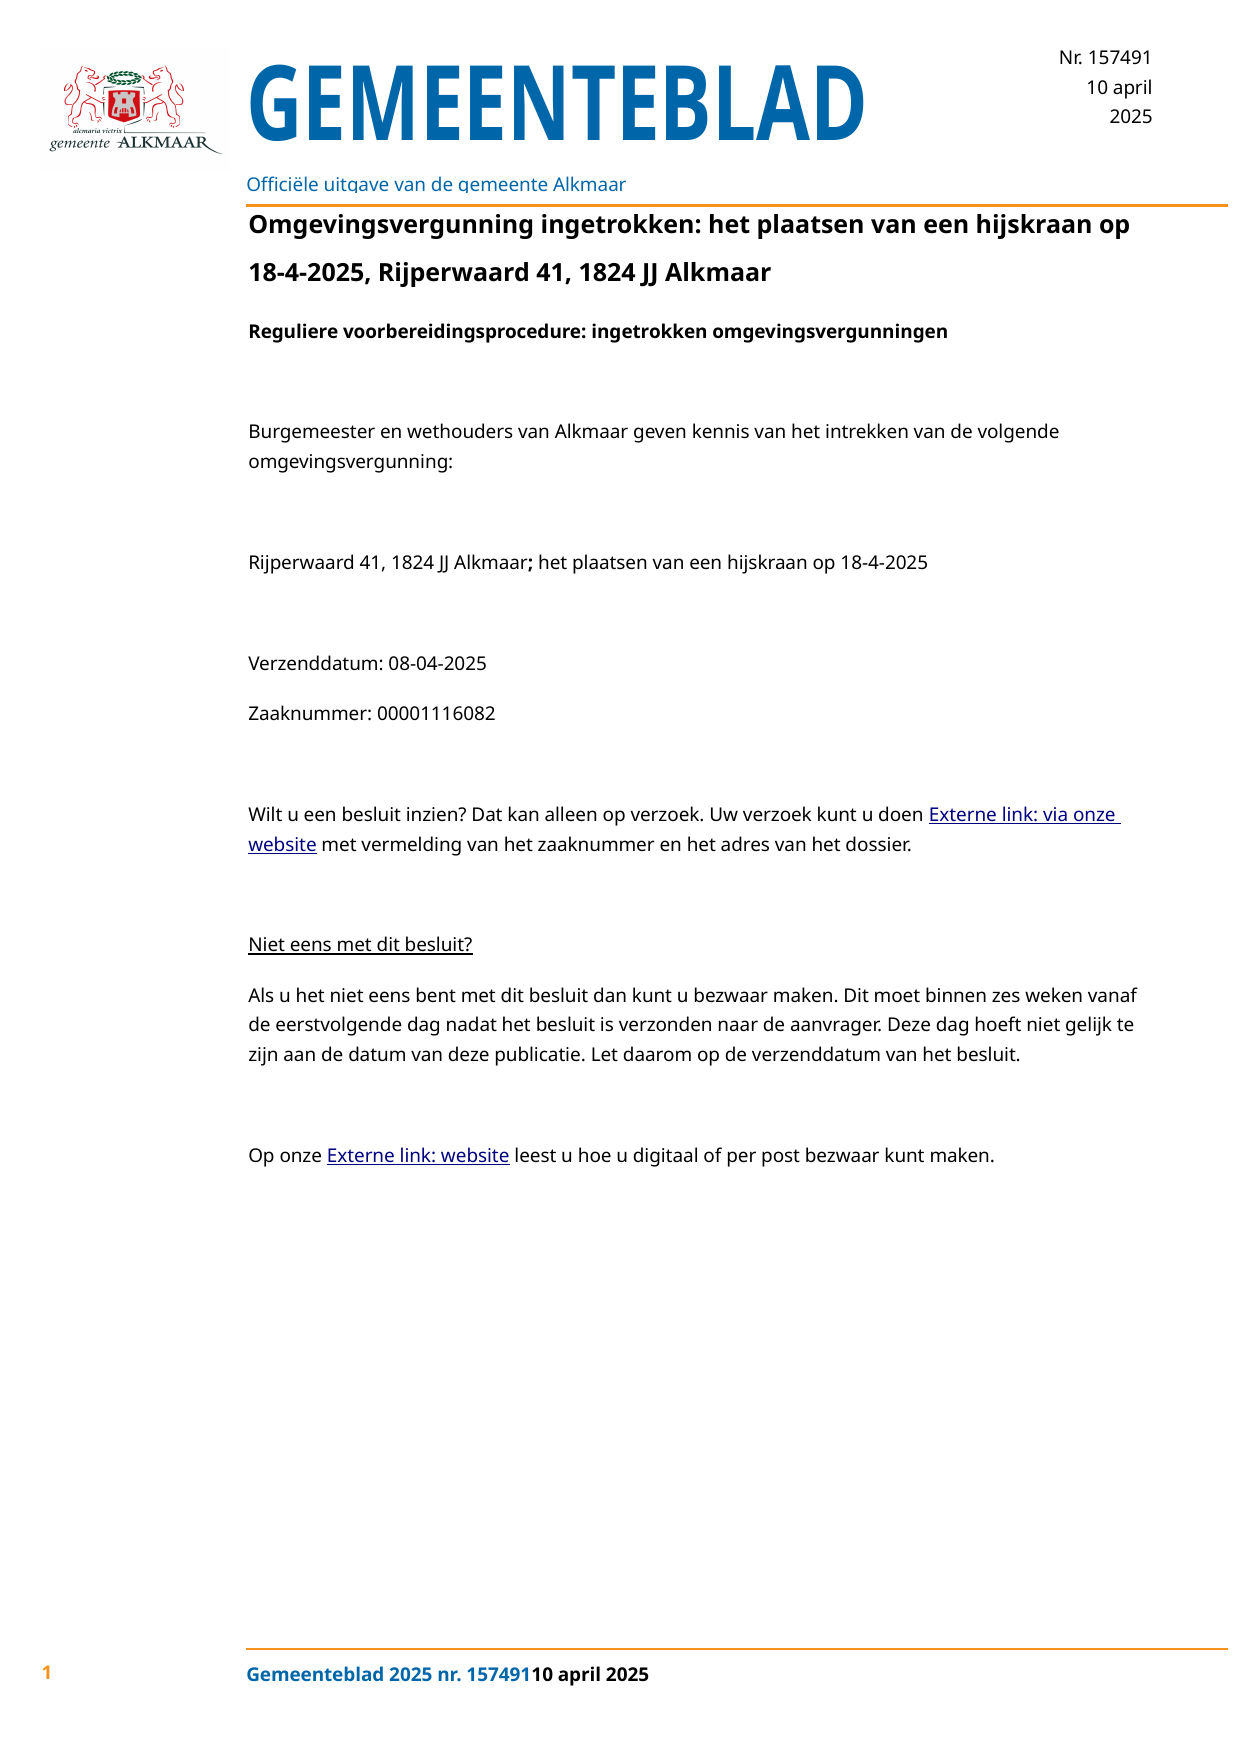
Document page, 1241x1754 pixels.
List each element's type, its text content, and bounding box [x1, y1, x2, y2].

text Op onze Externe link: website leest u hoe u digitaal of per post bezwaar kunt maken. [248, 1142, 1152, 1168]
text Omgevingsvergunning ingetrokken: het plaatsen van een hijskraan op 18-4-2025, Rijperwaard 41, 1824 JJ Alkmaar [248, 207, 1152, 288]
text Als u het niet eens bent met dit besluit dan kunt u bezwaar maken. Dit moet binnen zes weken vanaf de eerstvolgende dag nadat het besluit is verzonden naar de aanvrager. Deze dag hoeft niet gelijk te zijn aan de datum van deze publicatie. Let daarom op de verzenddatum van het besluit. [248, 982, 1152, 1067]
text Niet eens met dit besluit? [248, 932, 1152, 957]
text Burgemeester en wethouders van Alkmaar geven kennis van het intrekken van de volgende omgevingsvergunning: [248, 419, 1152, 474]
text Wilt u een besluit inzien? Dat kan alleen op verzoek. Uw verzoek kunt u doen Externe link: via onze website met vermelding van het zaaknummer en het adres van het dossier. [248, 801, 1152, 857]
text Zaaknummer: 00001116082 [248, 700, 1152, 726]
text Rijperwaard 41, 1824 JJ Alkmaar; het plaatsen van een hijskraan op 18-4-2025 [248, 549, 1152, 575]
picture [41, 47, 231, 172]
text Verzenddatum: 08-04-2025 [248, 650, 1152, 676]
text Reguliere voorbereidingsprocedure: ingetrokken omgevingsvergunningen [248, 318, 1152, 344]
